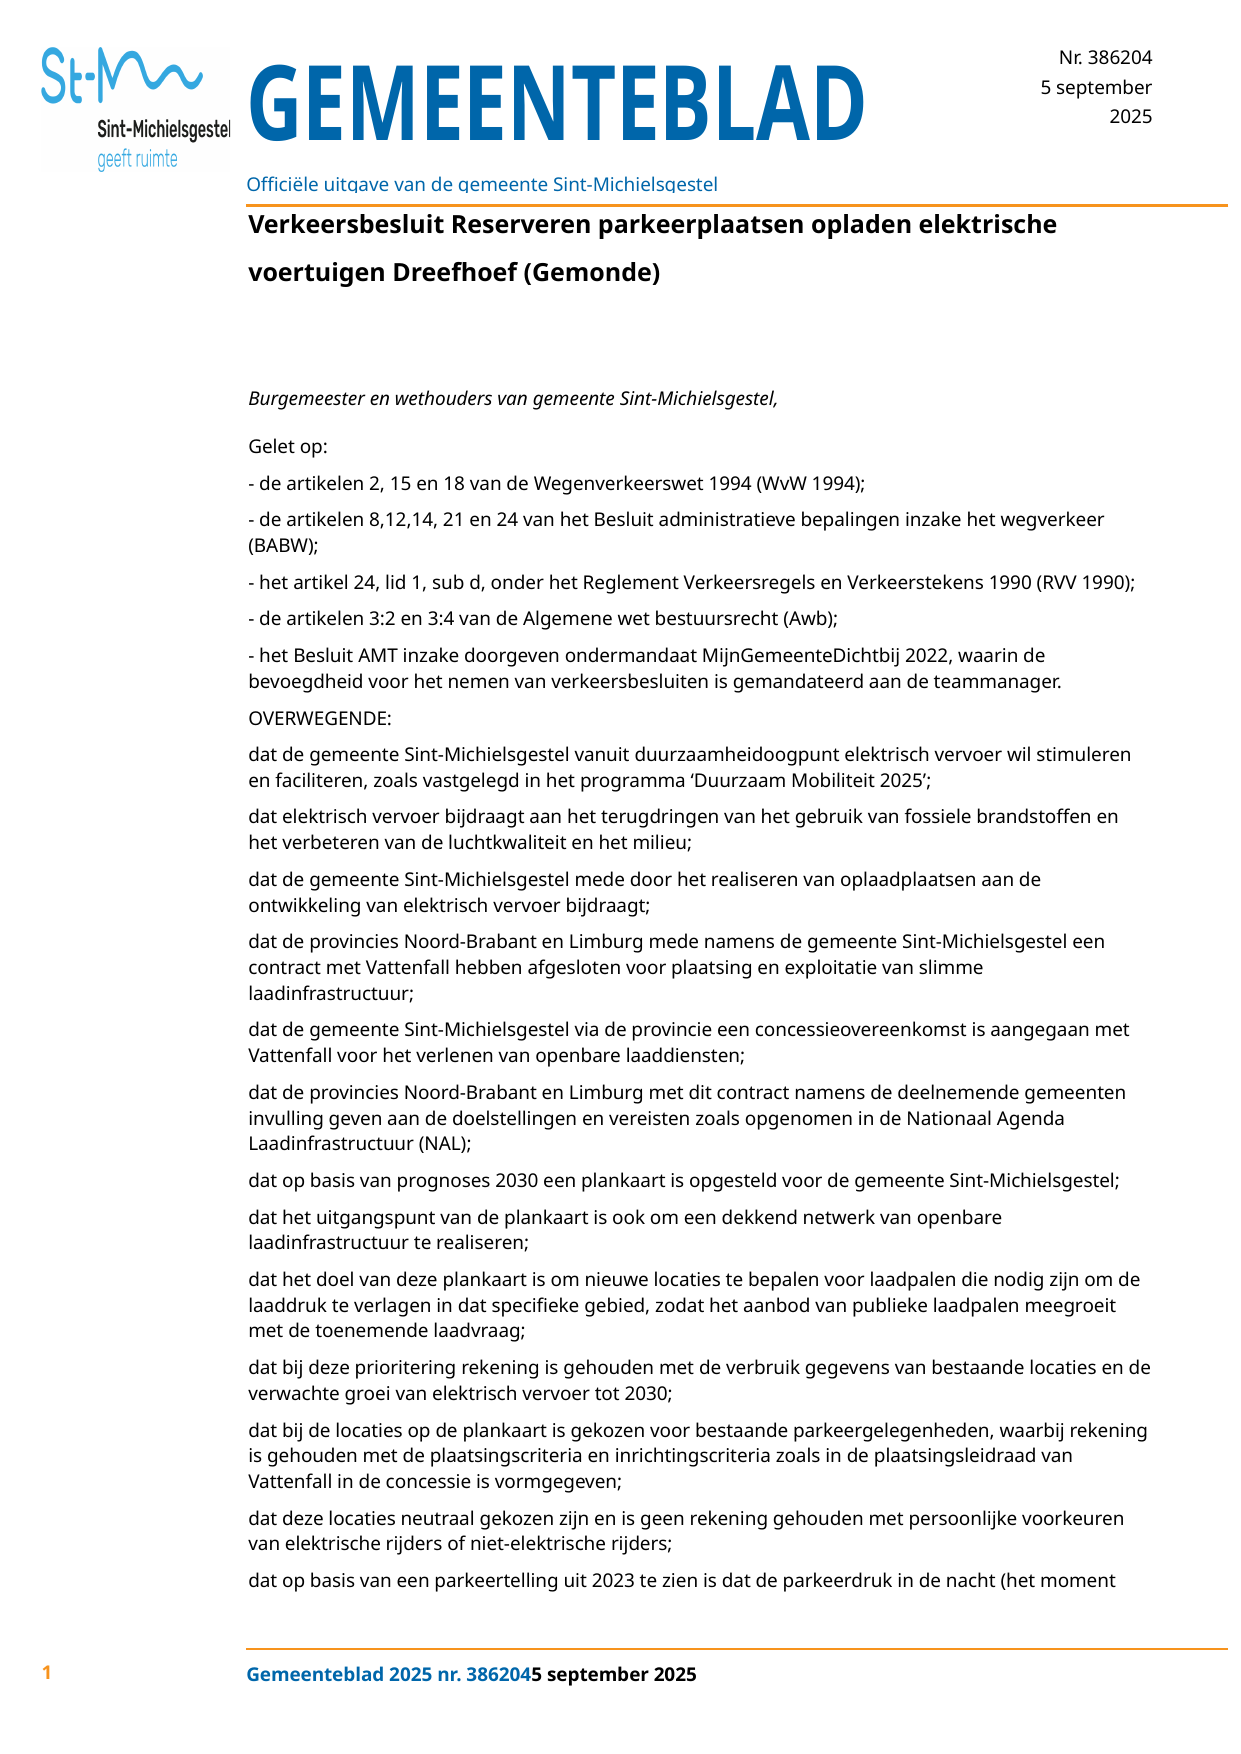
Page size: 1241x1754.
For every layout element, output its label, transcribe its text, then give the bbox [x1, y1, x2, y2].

text Gelet op: [248, 433, 1152, 459]
text dat het uitgangspunt van de plankaart is ook om een dekkend netwerk van openbare laadinfrastructuur te realiseren; [248, 1204, 1152, 1255]
text - het Besluit AMT inzake doorgeven ondermandaat MijnGemeenteDichtbij 2022, waarin de bevoegdheid voor het nemen van verkeersbesluiten is gemandateerd aan de teammanager. [248, 642, 1152, 694]
text dat bij de locaties op de plankaart is gekozen voor bestaande parkeergelegenheden, waarbij rekening is gehouden met de plaatsingscriteria en inrichtingscriteria zoals in de plaatsingsleidraad van Vattenfall in de concessie is vormgegeven; [248, 1417, 1152, 1494]
text dat bij deze prioritering rekening is gehouden met de verbruik gegevens van bestaande locaties en de verwachte groei van elektrisch vervoer tot 2030; [248, 1354, 1152, 1406]
text dat op basis van prognoses 2030 een plankaart is opgesteld voor de gemeente Sint-Michielsgestel; [248, 1167, 1152, 1193]
text Burgemeester en wethouders van gemeente Sint-Michielsgestel, [248, 386, 1152, 411]
text dat de provincies Noord-Brabant en Limburg met dit contract namens de deelnemende gemeenten invulling geven aan de doelstellingen en vereisten zoals opgenomen in de Nationaal Agenda Laadinfrastructuur (NAL); [248, 1079, 1152, 1156]
picture [41, 47, 231, 172]
text Verkeersbesluit Reserveren parkeerplaatsen opladen elektrische voertuigen Dreefhoef (Gemonde) [248, 207, 1152, 288]
text - de artikelen 8,12,14, 21 en 24 van het Besluit administratieve bepalingen inzake het wegverkeer (BABW); [248, 507, 1152, 558]
text dat het doel van deze plankaart is om nieuwe locaties te bepalen voor laadpalen die nodig zijn om de laaddruk te verlagen in dat specifieke gebied, zodat het aanbod van publieke laadpalen meegroeit met de toenemende laadvraag; [248, 1266, 1152, 1343]
text dat de gemeente Sint-Michielsgestel vanuit duurzaamheidoogpunt elektrisch vervoer wil stimuleren en faciliteren, zoals vastgelegd in het programma ‘Duurzaam Mobiliteit 2025’; [248, 741, 1152, 793]
text - de artikelen 2, 15 en 18 van de Wegenverkeerswet 1994 (WvW 1994); [248, 470, 1152, 496]
text dat deze locaties neutraal gekozen zijn en is geen rekening gehouden met persoonlijke voorkeuren van elektrische rijders of niet-elektrische rijders; [248, 1505, 1152, 1556]
text - het artikel 24, lid 1, sub d, onder het Reglement Verkeersregels en Verkeerstekens 1990 (RVV 1990); [248, 569, 1152, 595]
text dat de provincies Noord-Brabant en Limburg mede namens de gemeente Sint-Michielsgestel een contract met Vattenfall hebben afgesloten voor plaatsing en exploitatie van slimme laadinfrastructuur; [248, 928, 1152, 1006]
text dat de gemeente Sint-Michielsgestel via de provincie een concessieovereenkomst is aangegaan met Vattenfall voor het verlenen van openbare laaddiensten; [248, 1017, 1152, 1068]
text - de artikelen 3:2 en 3:4 van de Algemene wet bestuursrecht (Awb); [248, 606, 1152, 631]
text OVERWEGENDE: [248, 705, 1152, 730]
text dat elektrisch vervoer bijdraagt aan het terugdringen van het gebruik van fossiele brandstoffen en het verbeteren van de luchtkwaliteit en het milieu; [248, 804, 1152, 855]
text dat de gemeente Sint-Michielsgestel mede door het realiseren van oplaadplaatsen aan de ontwikkeling van elektrisch vervoer bijdraagt; [248, 866, 1152, 918]
text dat op basis van een parkeertelling uit 2023 te zien is dat de parkeerdruk in de nacht (het moment [248, 1567, 1152, 1593]
